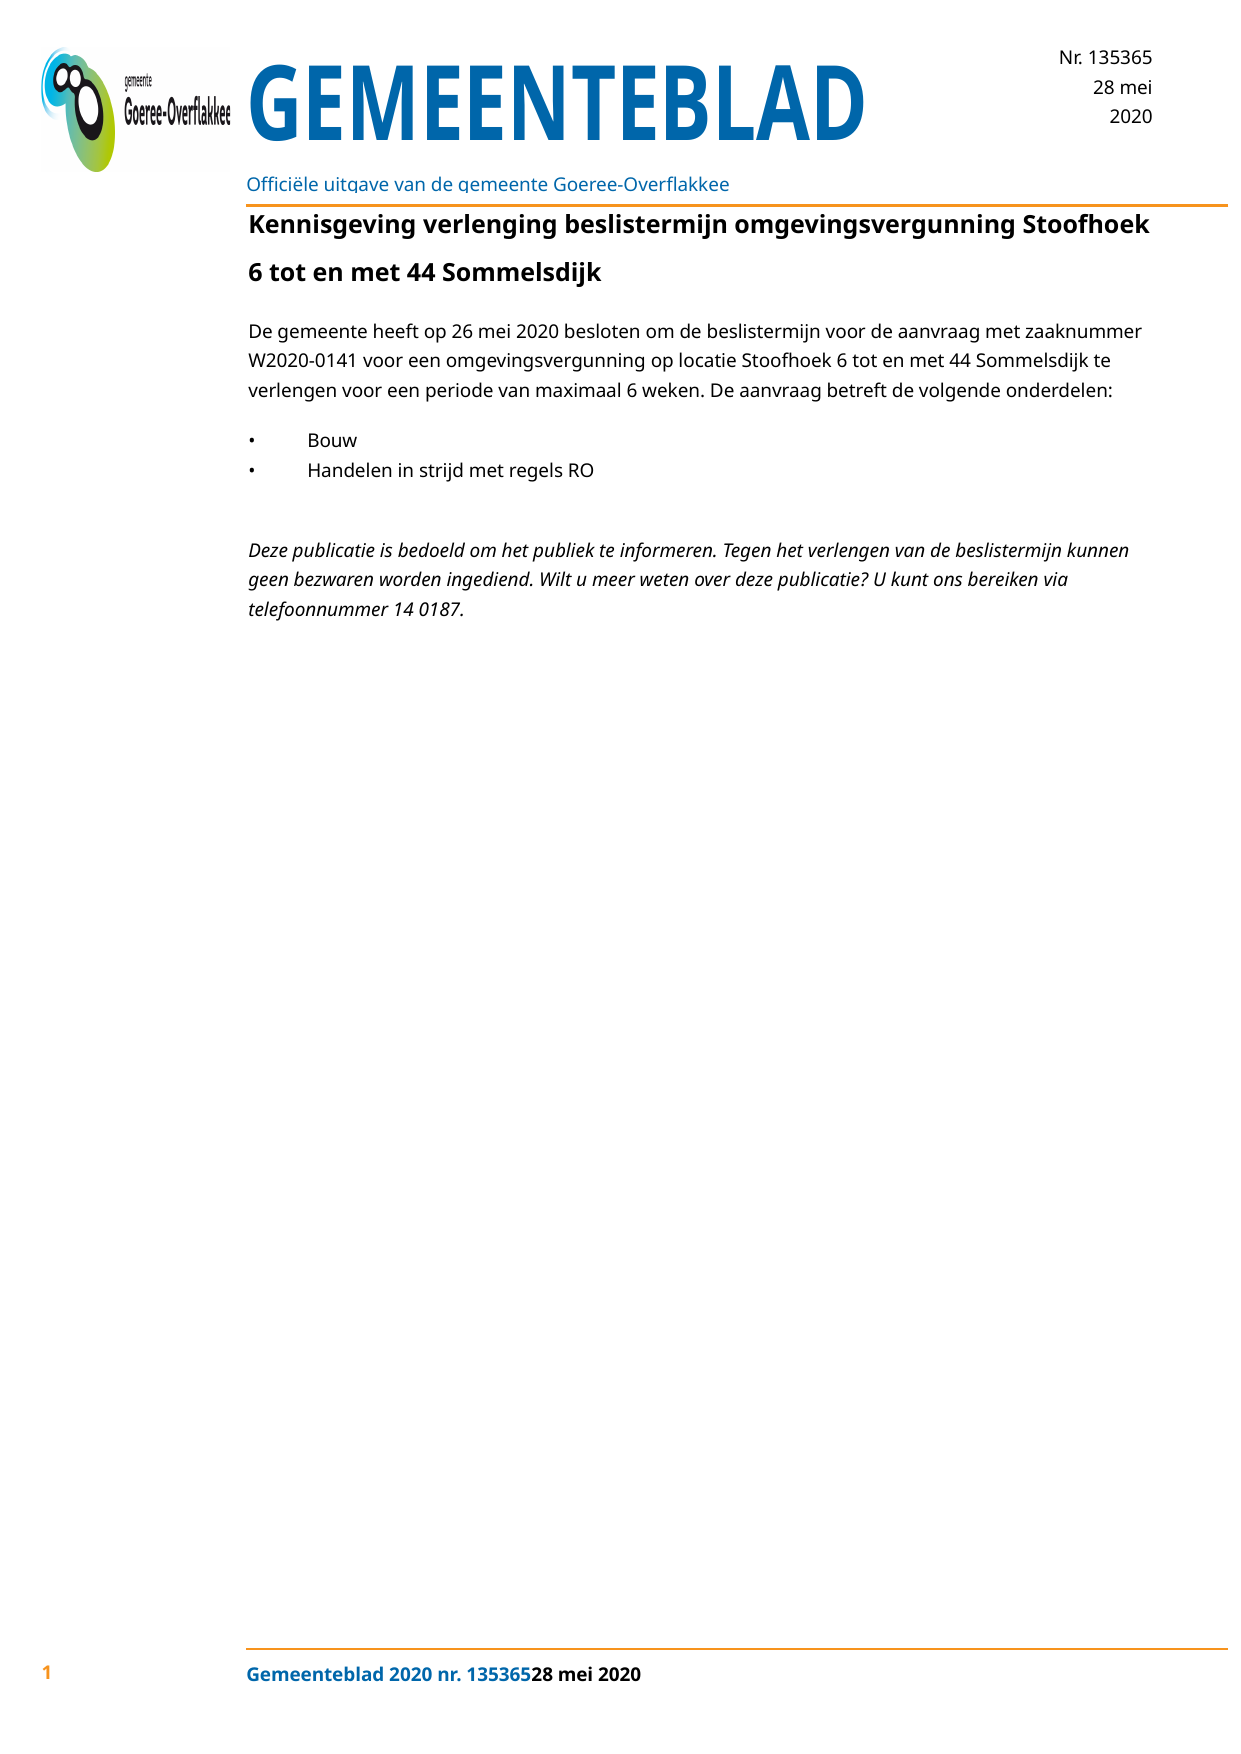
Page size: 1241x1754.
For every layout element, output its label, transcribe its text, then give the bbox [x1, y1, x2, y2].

list Bouw [248, 427, 1152, 453]
text Kennisgeving verlenging beslistermijn omgevingsvergunning Stoofhoek 6 tot en met 44 Sommelsdijk [248, 207, 1152, 288]
text Deze publicatie is bedoeld om het publiek te informeren. Tegen het verlengen van de beslistermijn kunnen geen bezwaren worden ingediend. Wilt u meer weten over deze publicatie? U kunt ons bereiken via telefoonnummer 14 0187. [248, 537, 1152, 622]
picture [41, 47, 231, 172]
list Handelen in strijd met regels RO [248, 457, 1152, 483]
text De gemeente heeft op 26 mei 2020 besloten om de beslistermijn voor de aanvraag met zaaknummer W2020-0141 voor een omgevingsvergunning op locatie Stoofhoek 6 tot en met 44 Sommelsdijk te verlengen voor een periode van maximaal 6 weken. De aanvraag betreft de volgende onderdelen: [248, 318, 1152, 403]
